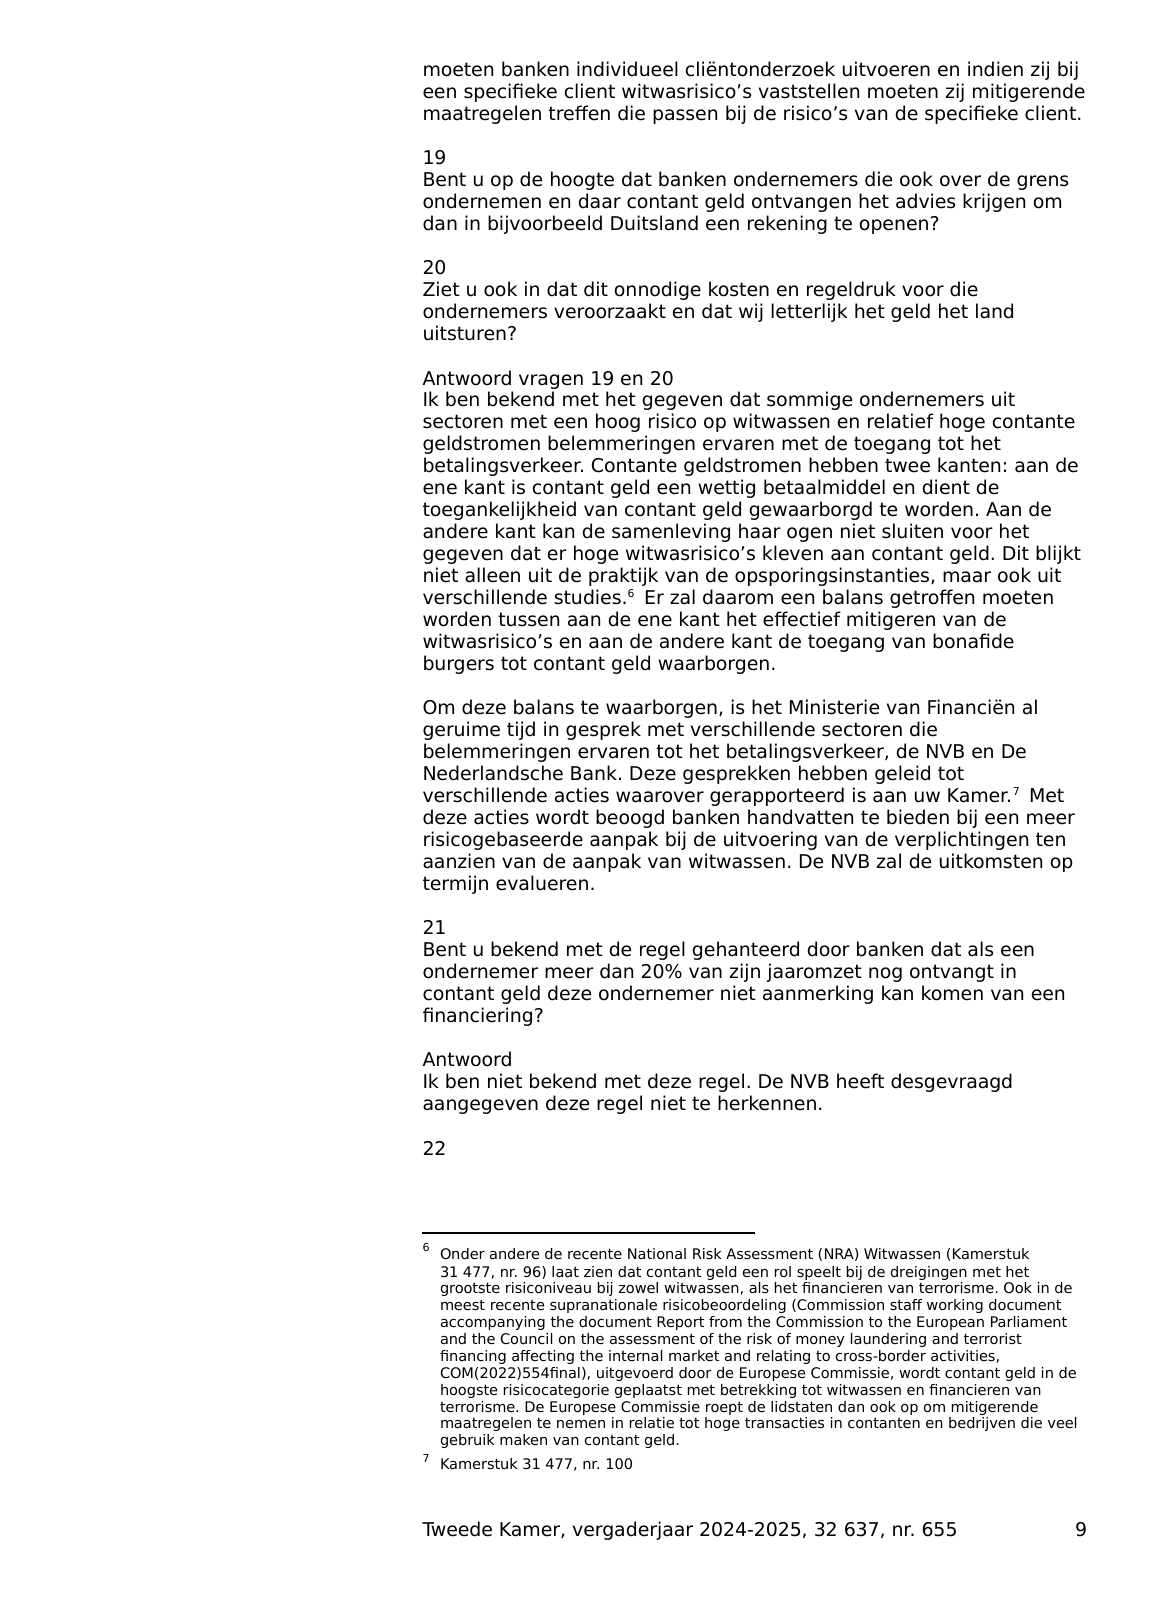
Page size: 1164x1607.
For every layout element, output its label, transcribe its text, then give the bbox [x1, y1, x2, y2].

text Bent u op de hoogte dat banken ondernemers die ook over de grens ondernemen en daar contant geld ontvangen het advies krijgen om dan in bijvoorbeeld Duitsland een rekening te openen? [422, 169, 1087, 235]
text Kamerstuk 31 477, nr. 100 [422, 1452, 1087, 1474]
text 19 [422, 147, 1087, 169]
text Onder andere de recente National Risk Assessment (NRA) Witwassen (Kamerstuk 31 477, nr. 96) laat zien dat contant geld een rol speelt bij de dreigingen met het grootste risiconiveau bij zowel witwassen, als het financieren van terrorisme. Ook in de meest recente supranationale risicobeoordeling (Commission staff working document accompanying the document Report from the Commission to the European Parliament and the Council on the assessment of the risk of money laundering and terrorist financing affecting the internal market and relating to cross-border activities, COM(2022)554final), uitgevoerd door de Europese Commissie, wordt contant geld in de hoogste risicocategorie geplaatst met betrekking tot witwassen en financieren van terrorisme. De Europese Commissie roept de lidstaten dan ook op om mitigerende maatregelen te nemen in relatie tot hoge transacties in contanten en bedrijven die veel gebruik maken van contant geld. [422, 1242, 1087, 1449]
text 21 [422, 917, 1087, 939]
text Ik ben bekend met het gegeven dat sommige ondernemers uit sectoren met een hoog risico op witwassen en relatief hoge contante geldstromen belemmeringen ervaren met de toegang tot het betalingsverkeer. Contante geldstromen hebben twee kanten: aan de ene kant is contant geld een wettig betaalmiddel en dient de toegankelijkheid van contant geld gewaarborgd te worden. Aan de andere kant kan de samenleving haar ogen niet sluiten voor het gegeven dat er hoge witwasrisico’s kleven aan contant geld. Dit blijkt niet alleen uit de praktijk van de opsporingsinstanties, maar ook uit verschillende studies. Er zal daarom een balans getroffen moeten worden tussen aan de ene kant het effectief mitigeren van de witwasrisico’s en aan de andere kant de toegang van bonafide burgers tot contant geld waarborgen. [422, 389, 1087, 675]
text Antwoord vragen 19 en 20 [422, 367, 1087, 389]
text 22 [422, 1137, 1087, 1159]
text Bent u bekend met de regel gehanteerd door banken dat als een ondernemer meer dan 20% van zijn jaaromzet nog ontvangt in contant geld deze ondernemer niet aanmerking kan komen van een financiering? [422, 939, 1087, 1027]
text Ziet u ook in dat dit onnodige kosten en regeldruk voor die ondernemers veroorzaakt en dat wij letterlijk het geld het land uitsturen? [422, 279, 1087, 345]
text Om deze balans te waarborgen, is het Ministerie van Financiën al geruime tijd in gesprek met verschillende sectoren die belemmeringen ervaren tot het betalingsverkeer, de NVB en De Nederlandsche Bank. Deze gesprekken hebben geleid tot verschillende acties waarover gerapporteerd is aan uw Kamer. Met deze acties wordt beoogd banken handvatten te bieden bij een meer risicogebaseerde aanpak bij de uitvoering van de verplichtingen ten aanzien van de aanpak van witwassen. De NVB zal de uitkomsten op termijn evalueren. [422, 697, 1087, 895]
text Ik ben niet bekend met deze regel. De NVB heeft desgevraagd aangegeven deze regel niet te herkennen. [422, 1071, 1087, 1115]
text 20 [422, 257, 1087, 279]
text Antwoord [422, 1049, 1087, 1071]
text moeten banken individueel cliëntonderzoek uitvoeren en indien zij bij een specifieke client witwasrisico’s vaststellen moeten zij mitigerende maatregelen treffen die passen bij de risico’s van de specifieke client. [422, 59, 1087, 125]
